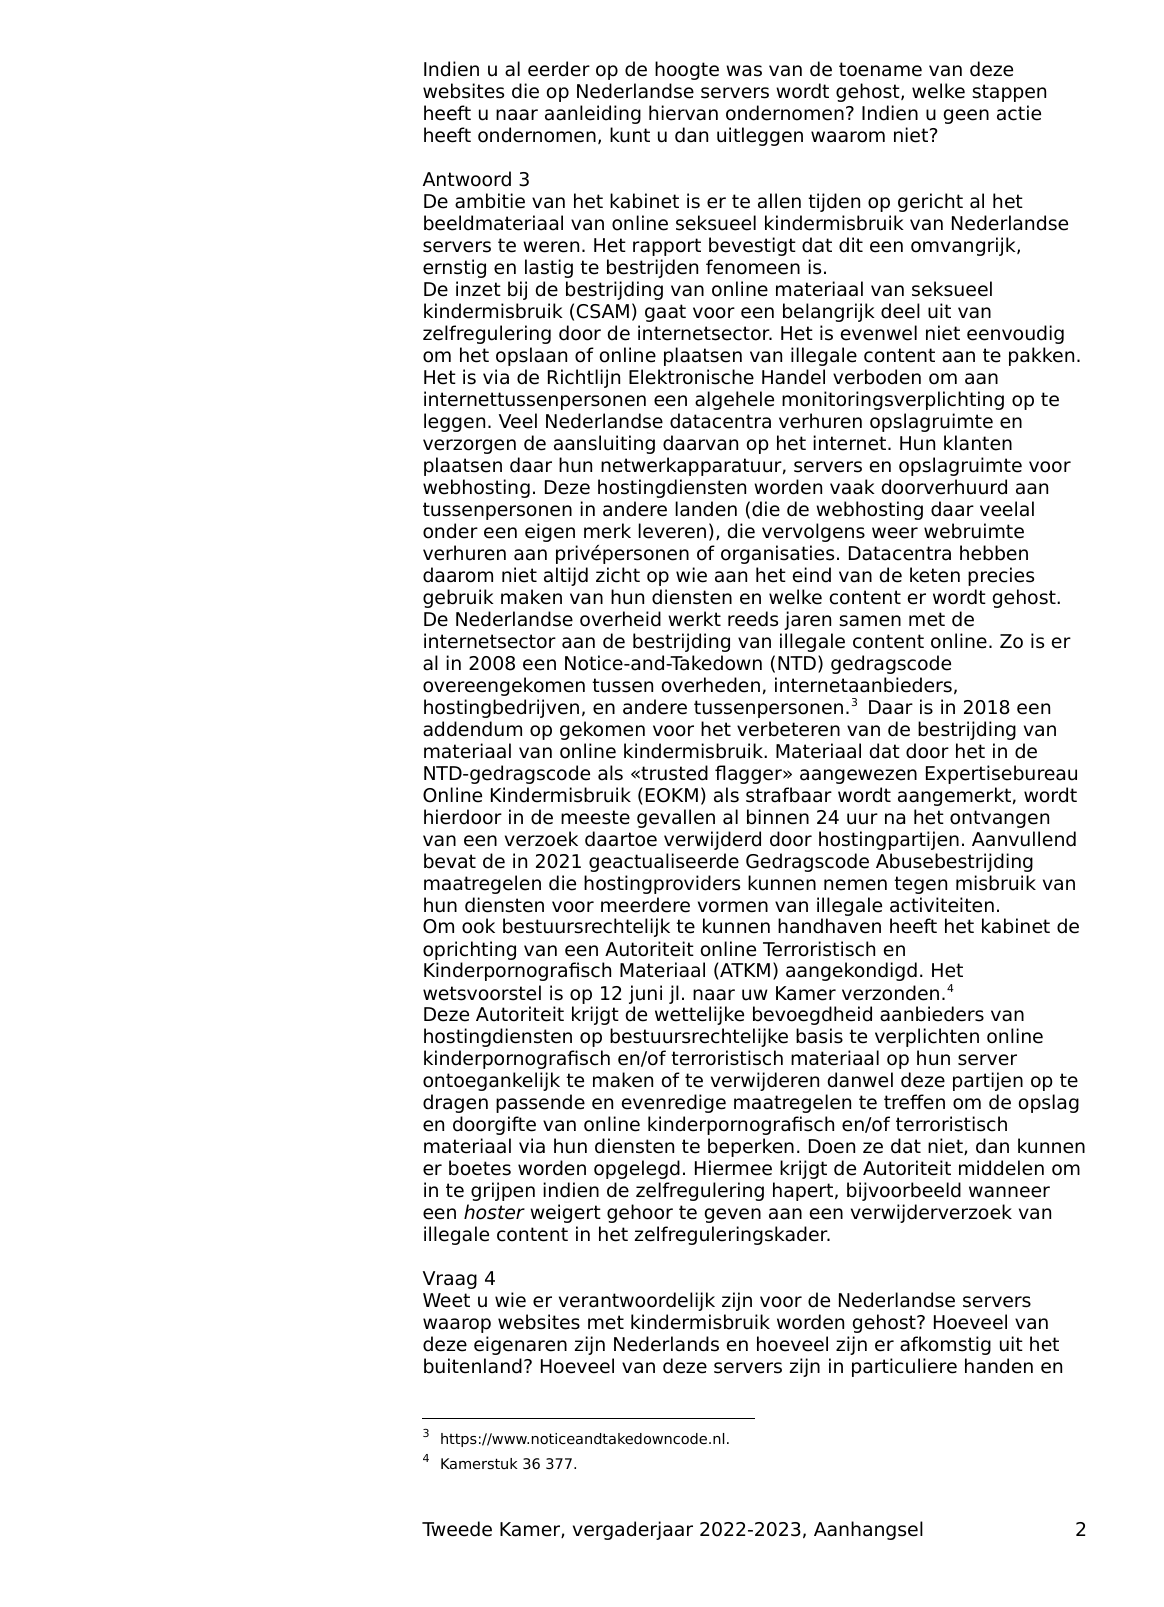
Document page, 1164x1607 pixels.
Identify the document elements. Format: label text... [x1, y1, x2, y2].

text Antwoord 3 [422, 169, 1087, 191]
text Kamerstuk 36 377. [422, 1452, 1087, 1474]
text Vraag 4 [422, 1268, 1087, 1290]
text Indien u al eerder op de hoogte was van de toename van deze websites die op Nederlandse servers wordt gehost, welke stappen heeft u naar aanleiding hiervan ondernomen? Indien u geen actie heeft ondernomen, kunt u dan uitleggen waarom niet? [422, 59, 1087, 147]
text Deze Autoriteit krijgt de wettelijke bevoegdheid aanbieders van hostingdiensten op bestuursrechtelijke basis te verplichten online kinderpornografisch en/of terroristisch materiaal op hun server ontoegankelijk te maken of te verwijderen danwel deze partijen op te dragen passende en evenredige maatregelen te treffen om de opslag en doorgifte van online kinderpornografisch en/of terroristisch materiaal via hun diensten te beperken. Doen ze dat niet, dan kunnen er boetes worden opgelegd. Hiermee krijgt de Autoriteit middelen om in te grijpen indien de zelfregulering hapert, bijvoorbeeld wanneer een hoster weigert gehoor te geven aan een verwijderverzoek van illegale content in het zelfreguleringskader. [422, 1004, 1087, 1246]
text https://www.noticeandtakedowncode.nl. [422, 1427, 1087, 1449]
text De ambitie van het kabinet is er te allen tijden op gericht al het beeldmateriaal van online seksueel kindermisbruik van Nederlandse servers te weren. Het rapport bevestigt dat dit een omvangrijk, ernstig en lastig te bestrijden fenomeen is. [422, 191, 1087, 279]
text Weet u wie er verantwoordelijk zijn voor de Nederlandse servers waarop websites met kindermisbruik worden gehost? Hoeveel van deze eigenaren zijn Nederlands en hoeveel zijn er afkomstig uit het buitenland? Hoeveel van deze servers zijn in particuliere handen en [422, 1290, 1087, 1378]
text De inzet bij de bestrijding van online materiaal van seksueel kindermisbruik (CSAM) gaat voor een belangrijk deel uit van zelfregulering door de internetsector. Het is evenwel niet eenvoudig om het opslaan of online plaatsen van illegale content aan te pakken. Het is via de Richtlijn Elektronische Handel verboden om aan internettussenpersonen een algehele monitoringsverplichting op te leggen. Veel Nederlandse datacentra verhuren opslagruimte en verzorgen de aansluiting daarvan op het internet. Hun klanten plaatsen daar hun netwerkapparatuur, servers en opslagruimte voor webhosting. Deze hostingdiensten worden vaak doorverhuurd aan tussenpersonen in andere landen (die de webhosting daar veelal onder een eigen merk leveren), die vervolgens weer webruimte verhuren aan privépersonen of organisaties. Datacentra hebben daarom niet altijd zicht op wie aan het eind van de keten precies gebruik maken van hun diensten en welke content er wordt gehost. [422, 279, 1087, 609]
text Om ook bestuursrechtelijk te kunnen handhaven heeft het kabinet de oprichting van een Autoriteit online Terroristisch en Kinderpornografisch Materiaal (ATKM) aangekondigd. Het wetsvoorstel is op 12 juni jl. naar uw Kamer verzonden. [422, 916, 1087, 1004]
text De Nederlandse overheid werkt reeds jaren samen met de internetsector aan de bestrijding van illegale content online. Zo is er al in 2008 een Notice-and-Takedown (NTD) gedragscode overeengekomen tussen overheden, internetaanbieders, hostingbedrijven, en andere tussenpersonen. Daar is in 2018 een addendum op gekomen voor het verbeteren van de bestrijding van materiaal van online kindermisbruik. Materiaal dat door het in de NTD-gedragscode als «trusted flagger» aangewezen Expertisebureau Online Kindermisbruik (EOKM) als strafbaar wordt aangemerkt, wordt hierdoor in de meeste gevallen al binnen 24 uur na het ontvangen van een verzoek daartoe verwijderd door hostingpartijen. Aanvullend bevat de in 2021 geactualiseerde Gedragscode Abusebestrijding maatregelen die hostingproviders kunnen nemen tegen misbruik van hun diensten voor meerdere vormen van illegale activiteiten. [422, 609, 1087, 916]
